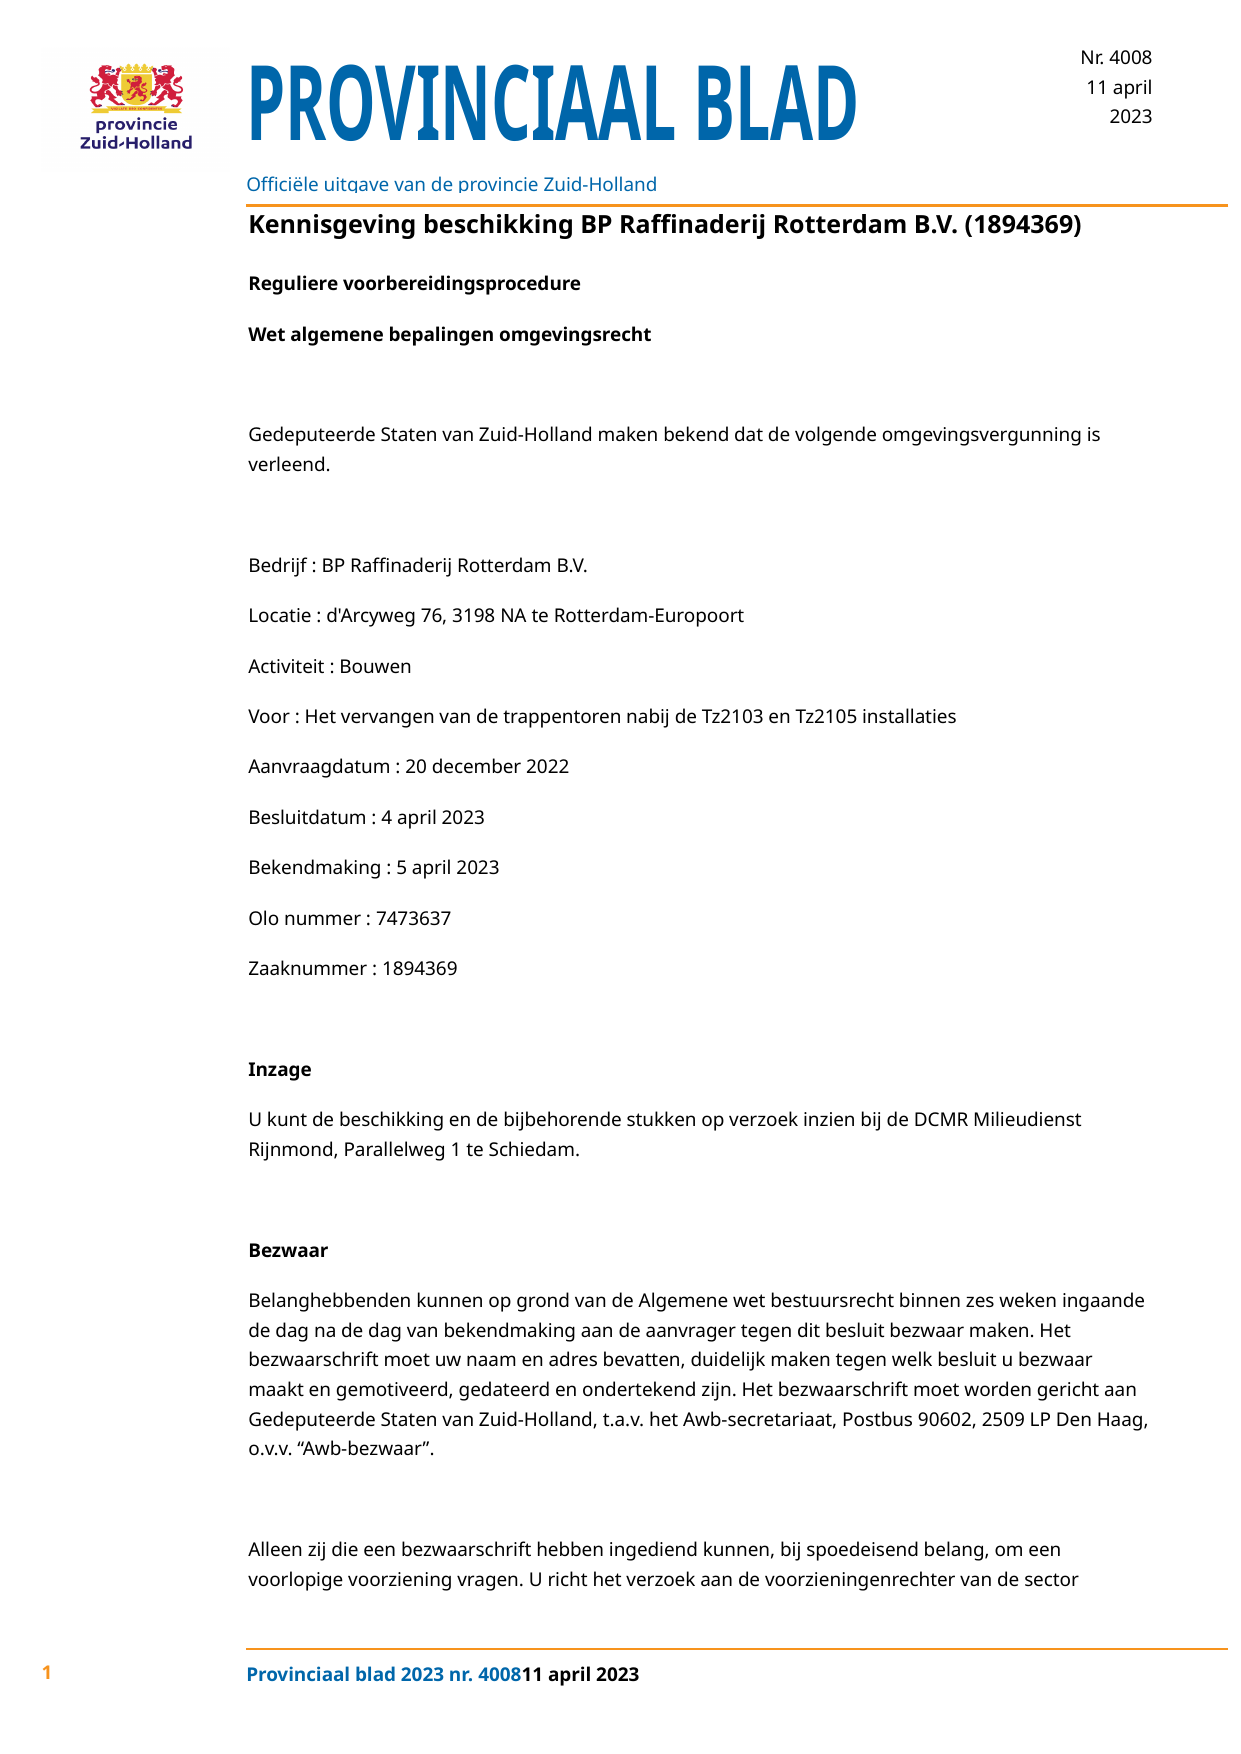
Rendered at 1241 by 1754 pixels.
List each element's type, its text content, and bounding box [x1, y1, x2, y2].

text Bekendmaking : 5 april 2023 [248, 854, 1152, 880]
text Wet algemene bepalingen omgevingsrecht [248, 321, 1152, 346]
text Bedrijf : BP Raffinaderij Rotterdam B.V. [248, 552, 1152, 578]
text Activiteit : Bouwen [248, 653, 1152, 678]
text Bezwaar [248, 1237, 1152, 1263]
text U kunt de beschikking en de bijbehorende stukken op verzoek inzien bij de DCMR Milieudienst Rijnmond, Parallelweg 1 te Schiedam. [248, 1107, 1152, 1162]
text Olo nummer : 7473637 [248, 905, 1152, 931]
text Aanvraagdatum : 20 december 2022 [248, 754, 1152, 779]
text Zaaknummer : 1894369 [248, 955, 1152, 981]
text Reguliere voorbereidingsprocedure [248, 270, 1152, 296]
text Locatie : d'Arcyweg 76, 3198 NA te Rotterdam-Europoort [248, 602, 1152, 628]
text Kennisgeving beschikking BP Raffinaderij Rotterdam B.V. (1894369) [248, 207, 1152, 241]
text Gedeputeerde Staten van Zuid-Holland maken bekend dat de volgende omgevingsvergunning is verleend. [248, 422, 1152, 477]
text Belanghebbenden kunnen op grond van de Algemene wet bestuursrecht binnen zes weken ingaande de dag na de dag van bekendmaking aan de aanvrager tegen dit besluit bezwaar maken. Het bezwaarschrift moet uw naam en adres bevatten, duidelijk maken tegen welk besluit u bezwaar maakt en gemotiveerd, gedateerd en ondertekend zijn. Het bezwaarschrift moet worden gericht aan Gedeputeerde Staten van Zuid-Holland, t.a.v. het Awb-secretariaat, Postbus 90602, 2509 LP Den Haag, o.v.v. “Awb-bezwaar”. [248, 1287, 1152, 1461]
text Voor : Het vervangen van de trappentoren nabij de Tz2103 en Tz2105 installaties [248, 703, 1152, 729]
text Alleen zij die een bezwaarschrift hebben ingediend kunnen, bij spoedeisend belang, om een voorlopige voorziening vragen. U richt het verzoek aan de voorzieningenrechter van de sector [248, 1536, 1152, 1591]
text Inzage [248, 1056, 1152, 1082]
picture [41, 47, 231, 172]
text Besluitdatum : 4 april 2023 [248, 804, 1152, 830]
